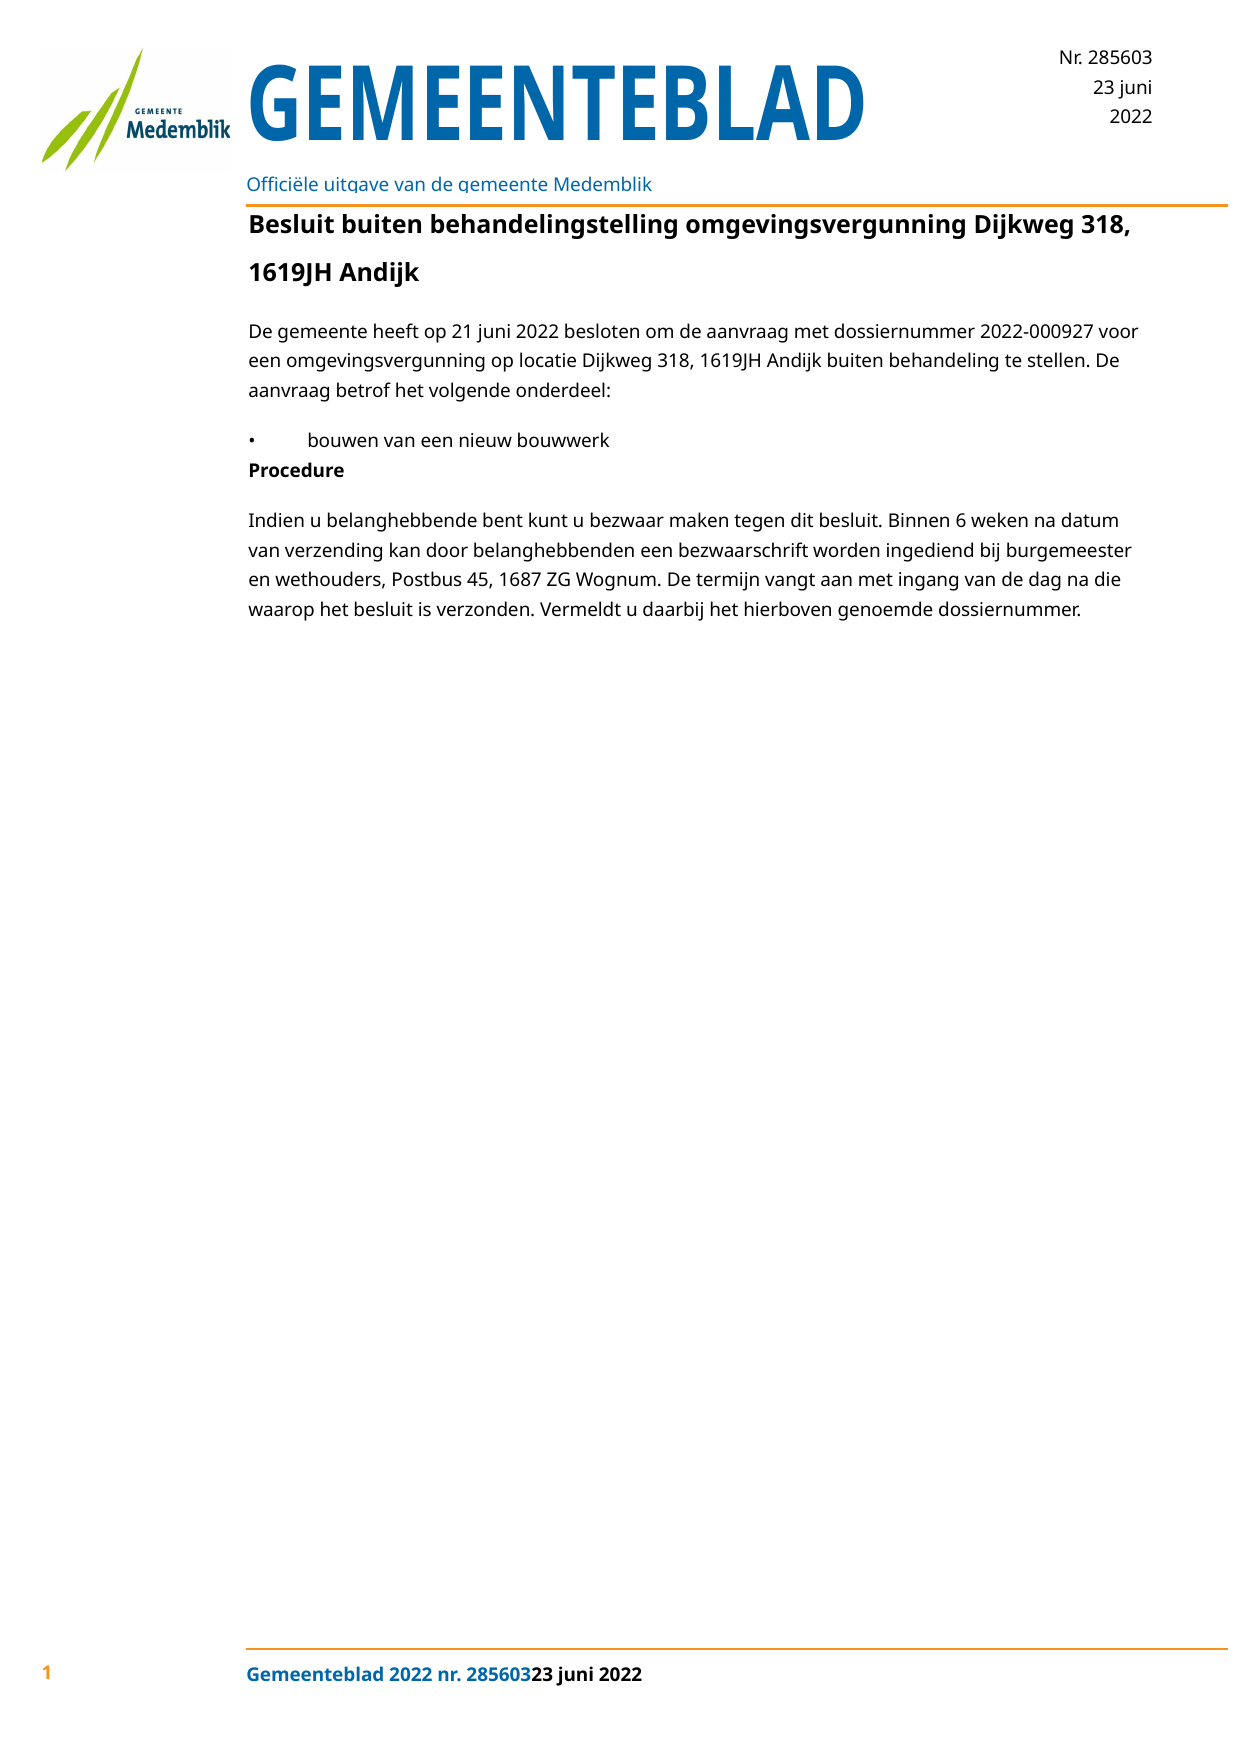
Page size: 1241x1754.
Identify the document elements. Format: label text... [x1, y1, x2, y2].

text Indien u belanghebbende bent kunt u bezwaar maken tegen dit besluit. Binnen 6 weken na datum van verzending kan door belanghebbenden een bezwaarschrift worden ingediend bij burgemeester en wethouders, Postbus 45, 1687 ZG Wognum. De termijn vangt aan met ingang van de dag na die waarop het besluit is verzonden. Vermeldt u daarbij het hierboven genoemde dossiernummer. [248, 507, 1152, 622]
list bouwen van een nieuw bouwwerk [248, 427, 1152, 453]
text Procedure [248, 457, 1152, 483]
text De gemeente heeft op 21 juni 2022 besloten om de aanvraag met dossiernummer 2022-000927 voor een omgevingsvergunning op locatie Dijkweg 318, 1619JH Andijk buiten behandeling te stellen. De aanvraag betrof het volgende onderdeel: [248, 318, 1152, 403]
text Besluit buiten behandelingstelling omgevingsvergunning Dijkweg 318, 1619JH Andijk [248, 207, 1152, 288]
picture [41, 47, 231, 172]
